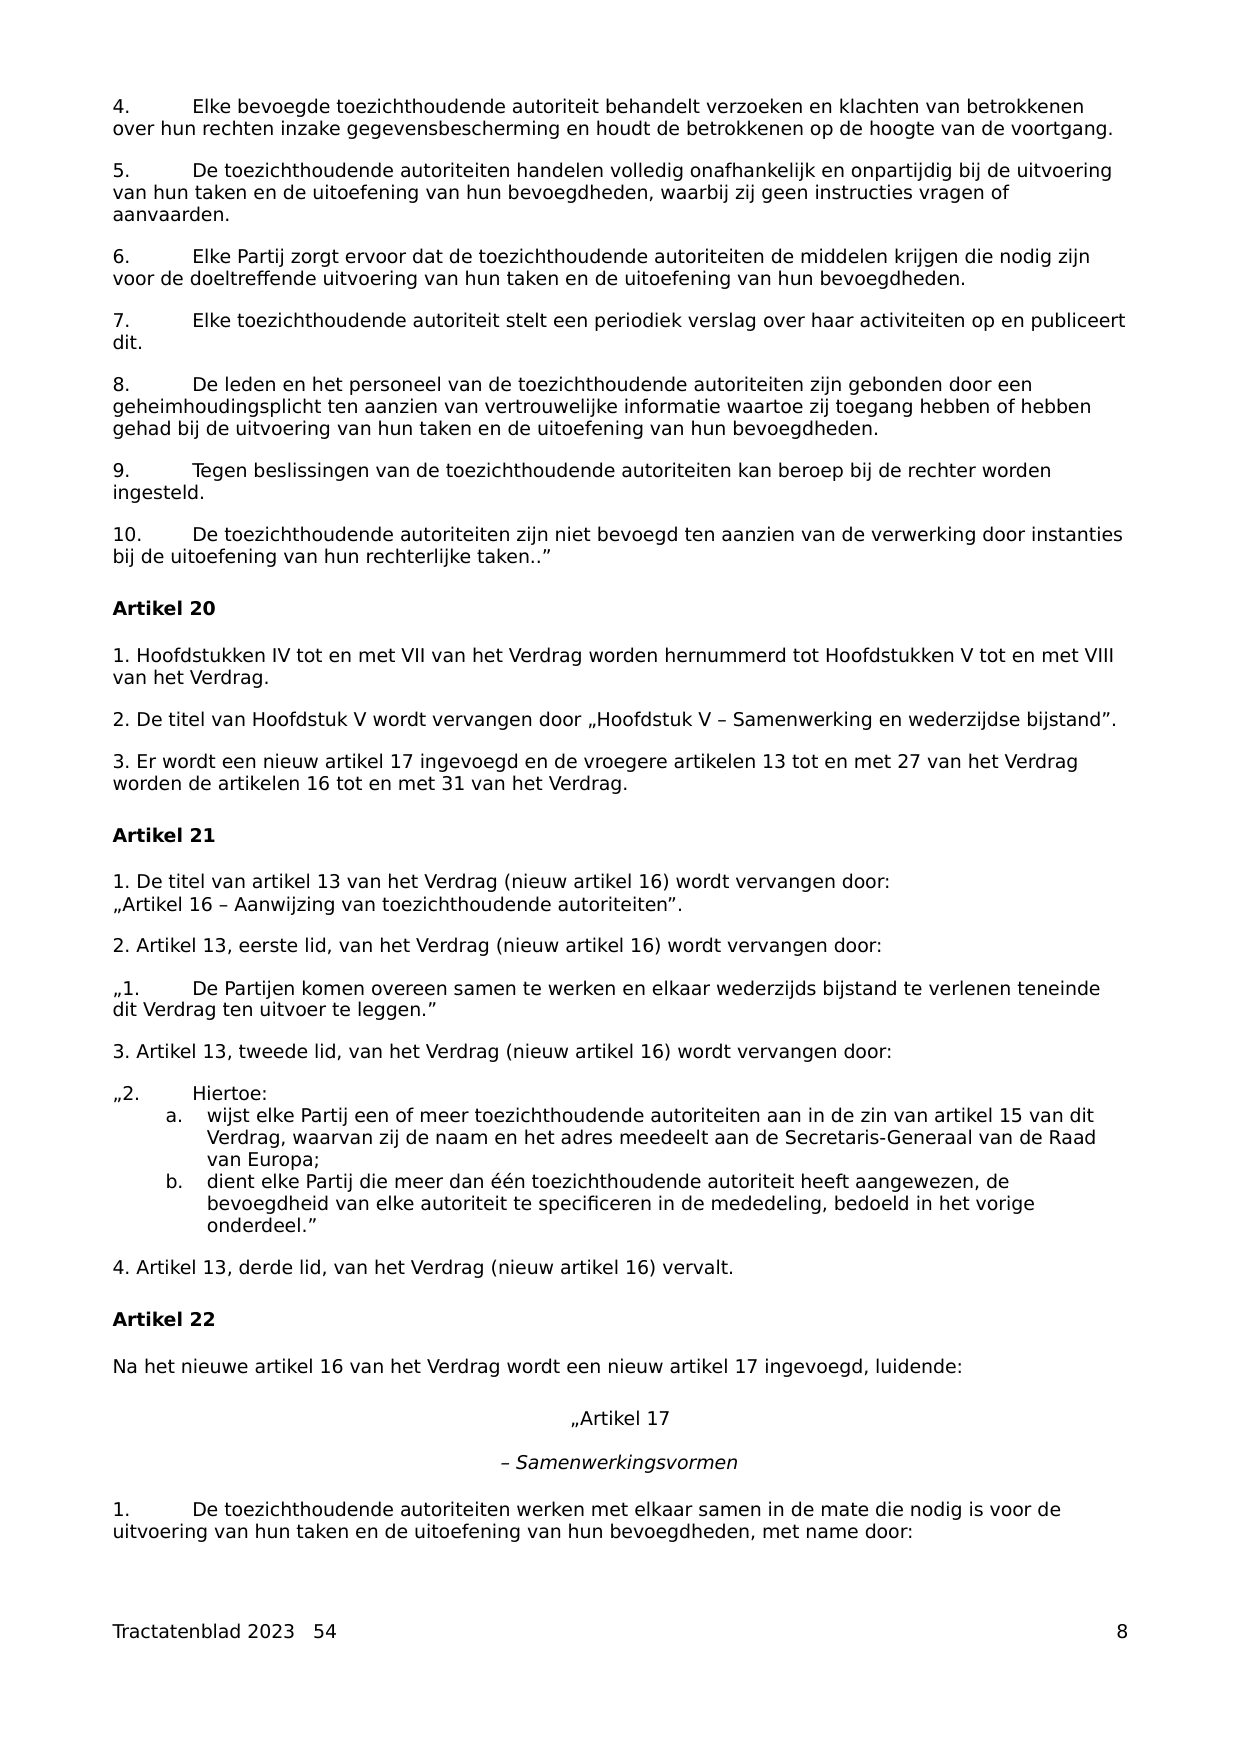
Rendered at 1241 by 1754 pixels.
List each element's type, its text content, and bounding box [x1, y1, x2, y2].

text 2. Artikel 13, eerste lid, van het Verdrag (nieuw artikel 16) wordt vervangen door: [112, 935, 1128, 957]
subtitle Artikel 22 [112, 1309, 1128, 1331]
text 7. Elke toezichthoudende autoriteit stelt een periodiek verslag over haar activiteiten op en publiceert dit. [112, 310, 1128, 354]
text 10. De toezichthoudende autoriteiten zijn niet bevoegd ten aanzien van de verwerking door instanties bij de uitoefening van hun rechterlijke taken..” [112, 524, 1128, 568]
text 1. Hoofdstukken IV tot en met VII van het Verdrag worden hernummerd tot Hoofdstukken V tot en met VIII van het Verdrag. [112, 644, 1128, 688]
text b. dient elke Partij die meer dan één toezichthoudende autoriteit heeft aangewezen, de bevoegdheid van elke autoriteit te specificeren in de mededeling, bedoeld in het vorige onderdeel.” [165, 1171, 1128, 1237]
text 3. Artikel 13, tweede lid, van het Verdrag (nieuw artikel 16) wordt vervangen door: [112, 1041, 1128, 1063]
subtitle Artikel 21 [112, 824, 1128, 846]
text „2. Hiertoe: [112, 1083, 1128, 1105]
text 5. De toezichthoudende autoriteiten handelen volledig onafhankelijk en onpartijdig bij de uitvoering van hun taken en de uitoefening van hun bevoegdheden, waarbij zij geen instructies vragen of aanvaarden. [112, 160, 1128, 226]
text 9. Tegen beslissingen van de toezichthoudende autoriteiten kan beroep bij de rechter worden ingesteld. [112, 460, 1128, 504]
text „Artikel 16 – Aanwijzing van toezichthoudende autoriteiten”. [112, 893, 1128, 915]
text 2. De titel van Hoofdstuk V wordt vervangen door „Hoofdstuk V – Samenwerking en wederzijdse bijstand”. [112, 708, 1128, 731]
text „1. De Partijen komen overeen samen te werken en elkaar wederzijds bijstand te verlenen teneinde dit Verdrag ten uitvoer te leggen.” [112, 977, 1128, 1021]
text 1. De toezichthoudende autoriteiten werken met elkaar samen in de mate die nodig is voor de uitvoering van hun taken en de uitoefening van hun bevoegdheden, met name door: [112, 1499, 1128, 1543]
text 4. Elke bevoegde toezichthoudende autoriteit behandelt verzoeken en klachten van betrokkenen over hun rechten inzake gegevensbescherming en houdt de betrokkenen op de hoogte van de voortgang. [112, 96, 1128, 140]
text a. wijst elke Partij een of meer toezichthoudende autoriteiten aan in de zin van artikel 15 van dit Verdrag, waarvan zij de naam en het adres meedeelt aan de Secretaris-Generaal van de Raad van Europa; [165, 1105, 1128, 1171]
text 8. De leden en het personeel van de toezichthoudende autoriteiten zijn gebonden door een geheimhoudingsplicht ten aanzien van vertrouwelijke informatie waartoe zij toegang hebben of hebben gehad bij de uitvoering van hun taken en de uitoefening van hun bevoegdheden. [112, 374, 1128, 440]
text Na het nieuwe artikel 16 van het Verdrag wordt een nieuw artikel 17 ingevoegd, luidende: [112, 1356, 1128, 1378]
text 4. Artikel 13, derde lid, van het Verdrag (nieuw artikel 16) vervalt. [112, 1257, 1128, 1279]
text 1. De titel van artikel 13 van het Verdrag (nieuw artikel 16) wordt vervangen door: [112, 871, 1128, 893]
subtitle Artikel 20 [112, 598, 1128, 619]
subtitle „Artikel 17 – Samenwerkingsvormen [112, 1408, 1128, 1474]
text 6. Elke Partij zorgt ervoor dat de toezichthoudende autoriteiten de middelen krijgen die nodig zijn voor de doeltreffende uitvoering van hun taken en de uitoefening van hun bevoegdheden. [112, 246, 1128, 290]
text 3. Er wordt een nieuw artikel 17 ingevoegd en de vroegere artikelen 13 tot en met 27 van het Verdrag worden de artikelen 16 tot en met 31 van het Verdrag. [112, 751, 1128, 794]
